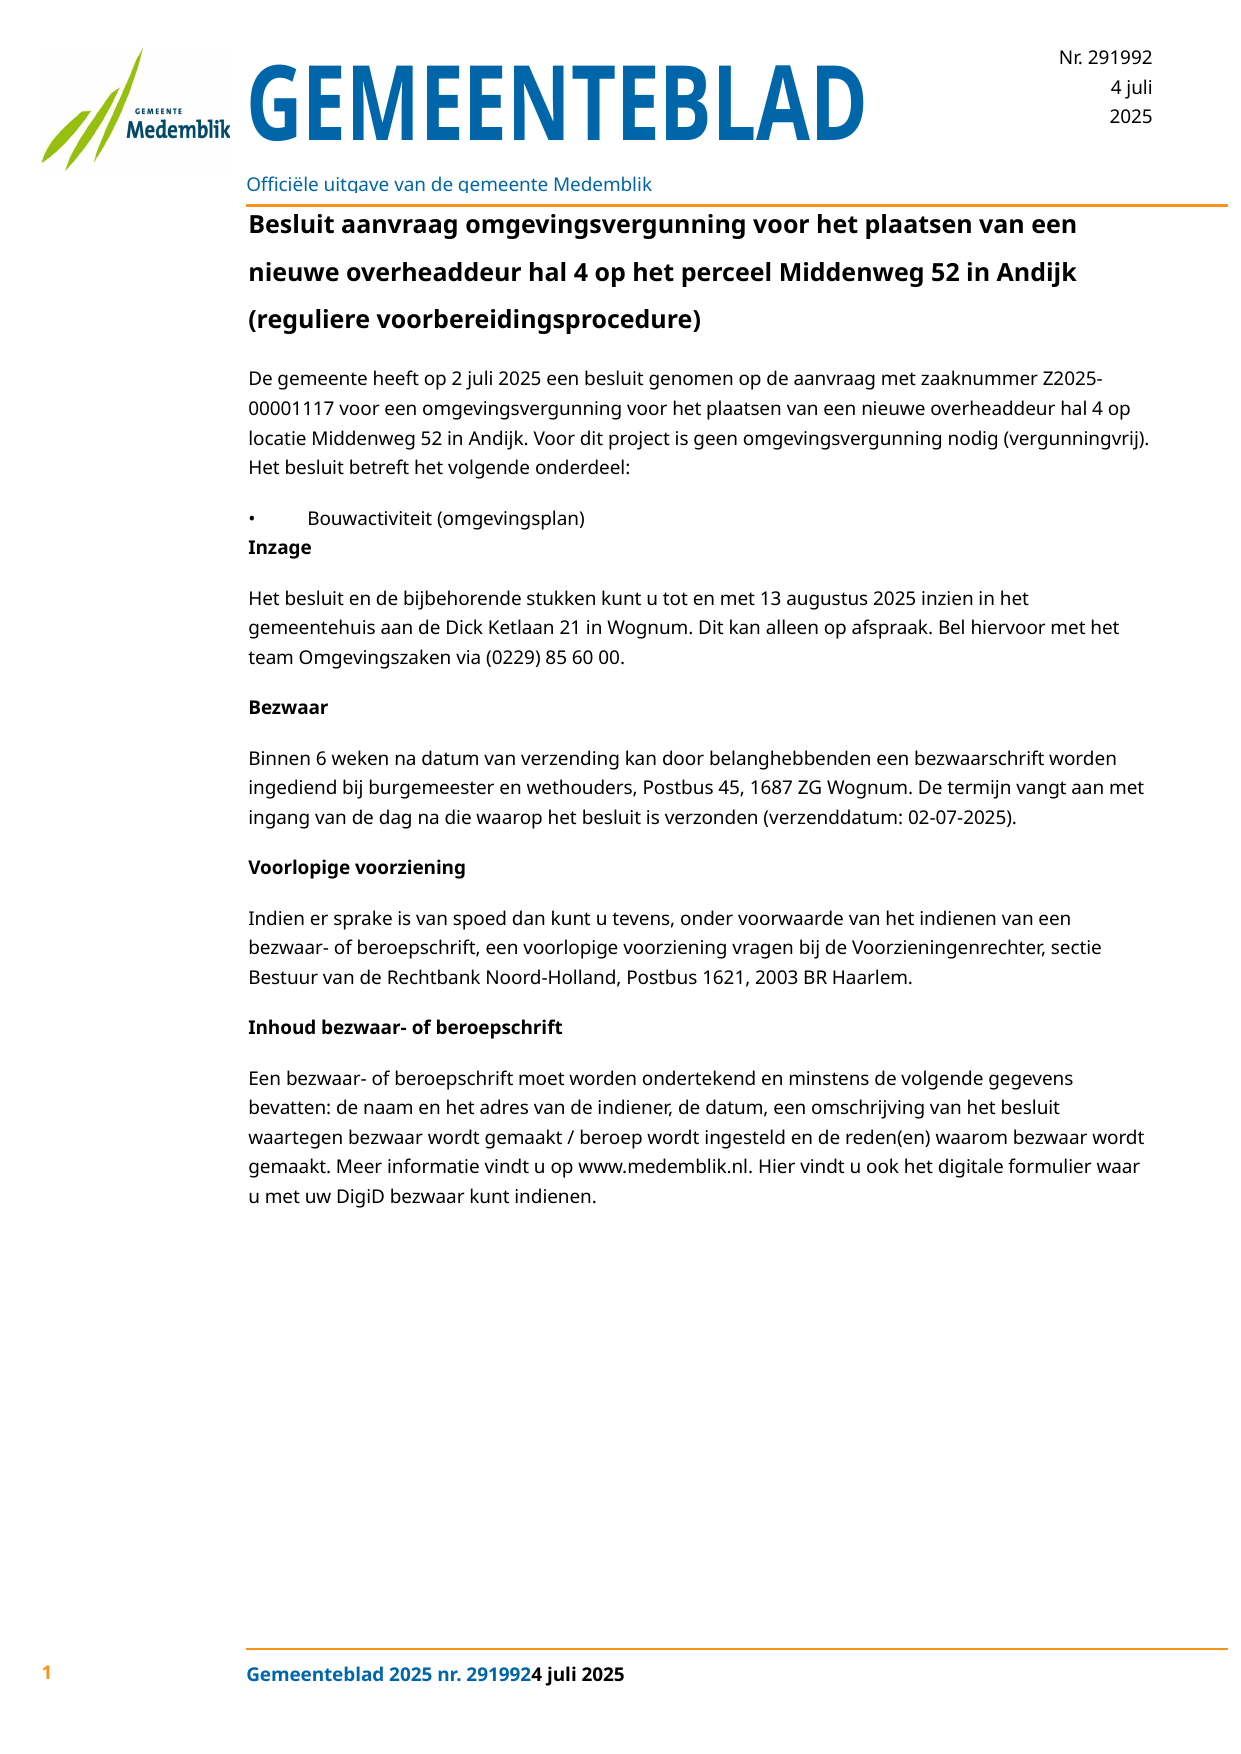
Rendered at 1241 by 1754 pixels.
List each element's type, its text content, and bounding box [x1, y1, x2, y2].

text Besluit aanvraag omgevingsvergunning voor het plaatsen van een nieuwe overheaddeur hal 4 op het perceel Middenweg 52 in Andijk (reguliere voorbereidingsprocedure) [248, 207, 1152, 336]
text Inzage [248, 534, 1152, 560]
text Bezwaar [248, 694, 1152, 720]
picture [41, 47, 231, 172]
text Voorlopige voorziening [248, 854, 1152, 880]
text Binnen 6 weken na datum van verzending kan door belanghebbenden een bezwaarschrift worden ingediend bij burgemeester en wethouders, Postbus 45, 1687 ZG Wognum. De termijn vangt aan met ingang van de dag na die waarop het besluit is verzonden (verzenddatum: 02-07-2025). [248, 745, 1152, 829]
text De gemeente heeft op 2 juli 2025 een besluit genomen op de aanvraag met zaaknummer Z2025-00001117 voor een omgevingsvergunning voor het plaatsen van een nieuwe overheaddeur hal 4 op locatie Middenweg 52 in Andijk. Voor dit project is geen omgevingsvergunning nodig (vergunningvrij). Het besluit betreft het volgende onderdeel: [248, 366, 1152, 480]
list Bouwactiviteit (omgevingsplan) [248, 505, 1152, 530]
text Inhoud bezwaar- of beroepschrift [248, 1014, 1152, 1040]
text Een bezwaar- of beroepschrift moet worden ondertekend en minstens de volgende gegevens bevatten: de naam en het adres van de indiener, de datum, een omschrijving van het besluit waartegen bezwaar wordt gemaakt / beroep wordt ingesteld en de reden(en) waarom bezwaar wordt gemaakt. Meer informatie vindt u op www.medemblik.nl. Hier vindt u ook het digitale formulier waar u met uw DigiD bezwaar kunt indienen. [248, 1065, 1152, 1209]
text Het besluit en de bijbehorende stukken kunt u tot en met 13 augustus 2025 inzien in het gemeentehuis aan de Dick Ketlaan 21 in Wognum. Dit kan alleen op afspraak. Bel hiervoor met het team Omgevingszaken via (0229) 85 60 00. [248, 585, 1152, 669]
text Indien er sprake is van spoed dan kunt u tevens, onder voorwaarde van het indienen van een bezwaar- of beroepschrift, een voorlopige voorziening vragen bij de Voorzieningenrechter, sectie Bestuur van de Rechtbank Noord-Holland, Postbus 1621, 2003 BR Haarlem. [248, 905, 1152, 989]
